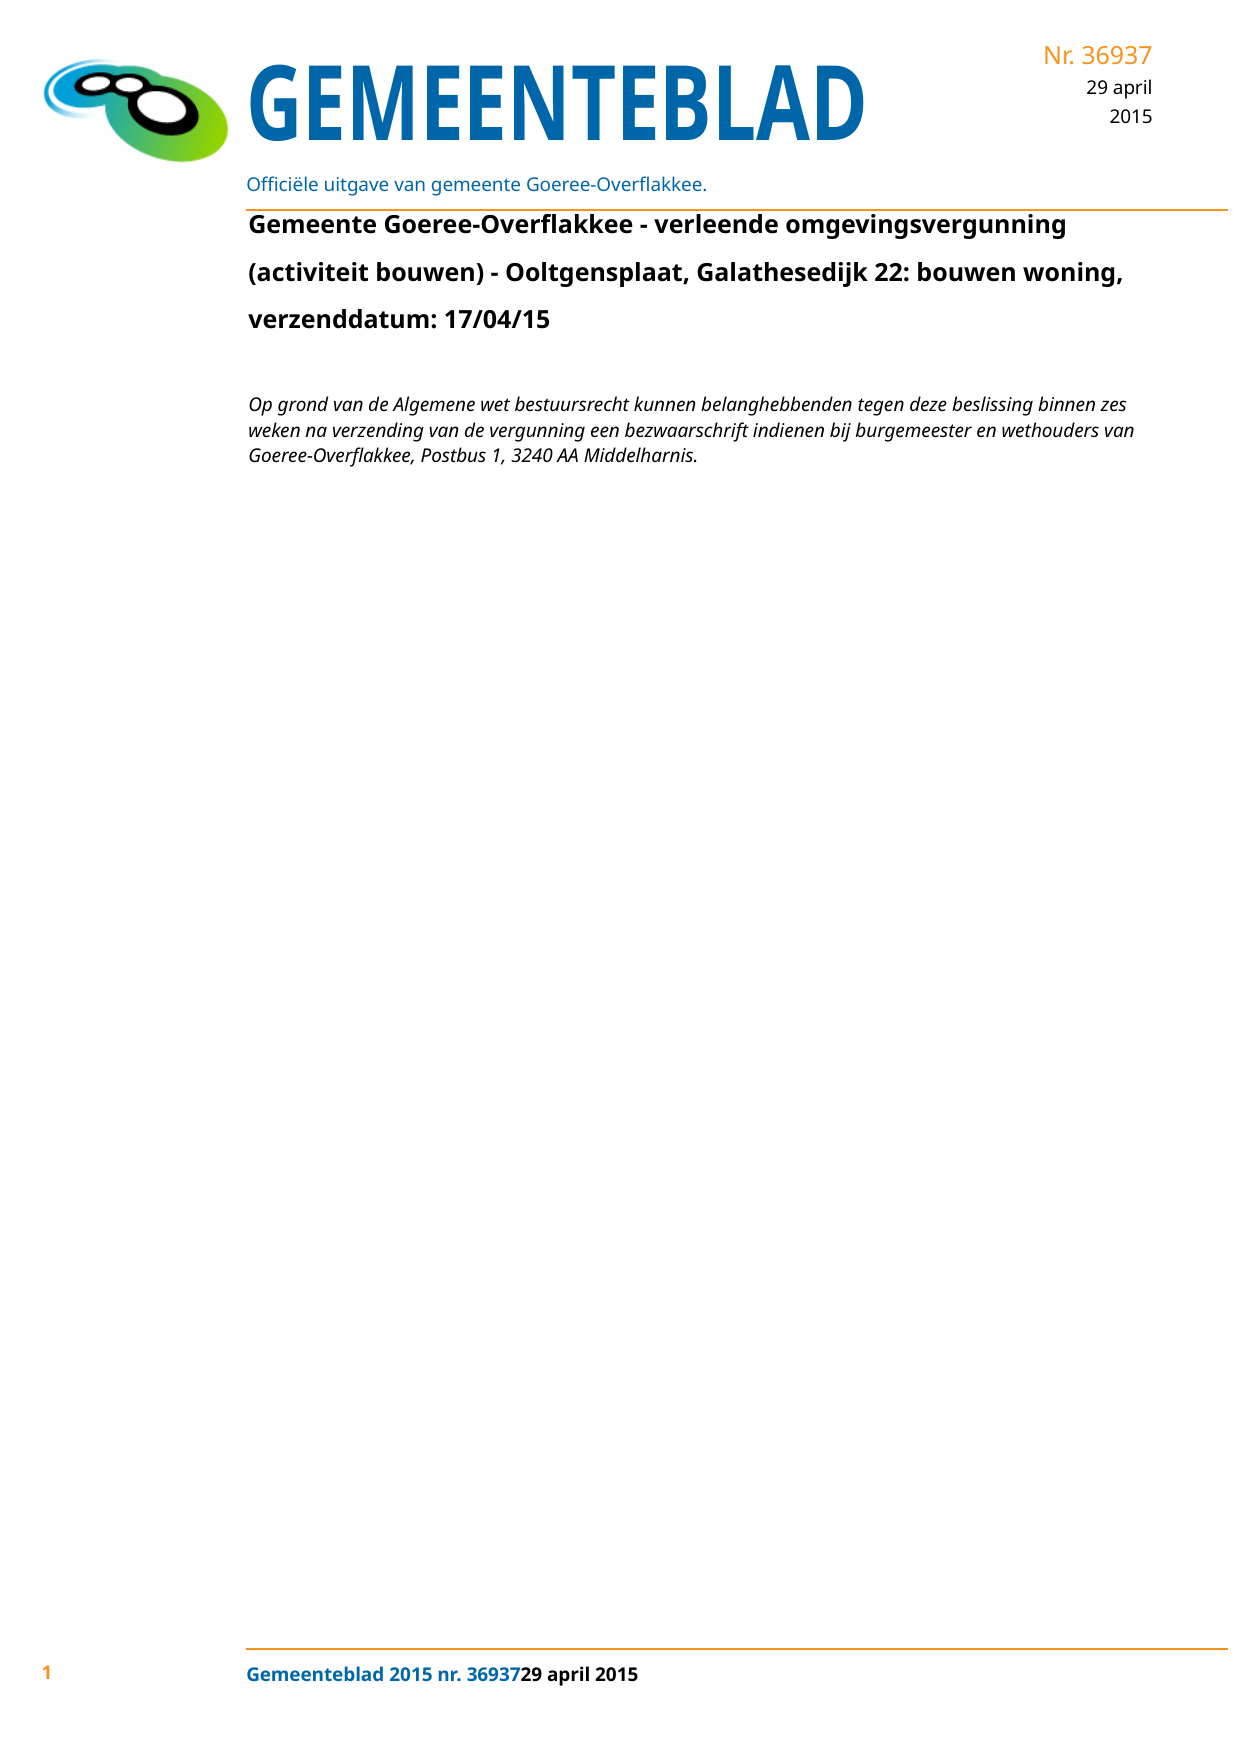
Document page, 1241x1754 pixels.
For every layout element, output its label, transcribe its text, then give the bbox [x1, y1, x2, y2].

text Gemeente Goeree-Overflakkee - verleende omgevingsvergunning (activiteit bouwen) - Ooltgensplaat, Galathesedijk 22: bouwen woning, verzenddatum: 17/04/15 [248, 211, 1152, 336]
text Op grond van de Algemene wet bestuursrecht kunnen belanghebbenden tegen deze beslissing binnen zes weken na verzending van de vergunning een bezwaarschrift indienen bij burgemeester en wethouders van Goeree-Overflakkee, Postbus 1, 3240 AA Middelharnis. [248, 391, 1152, 468]
picture [41, 47, 231, 172]
